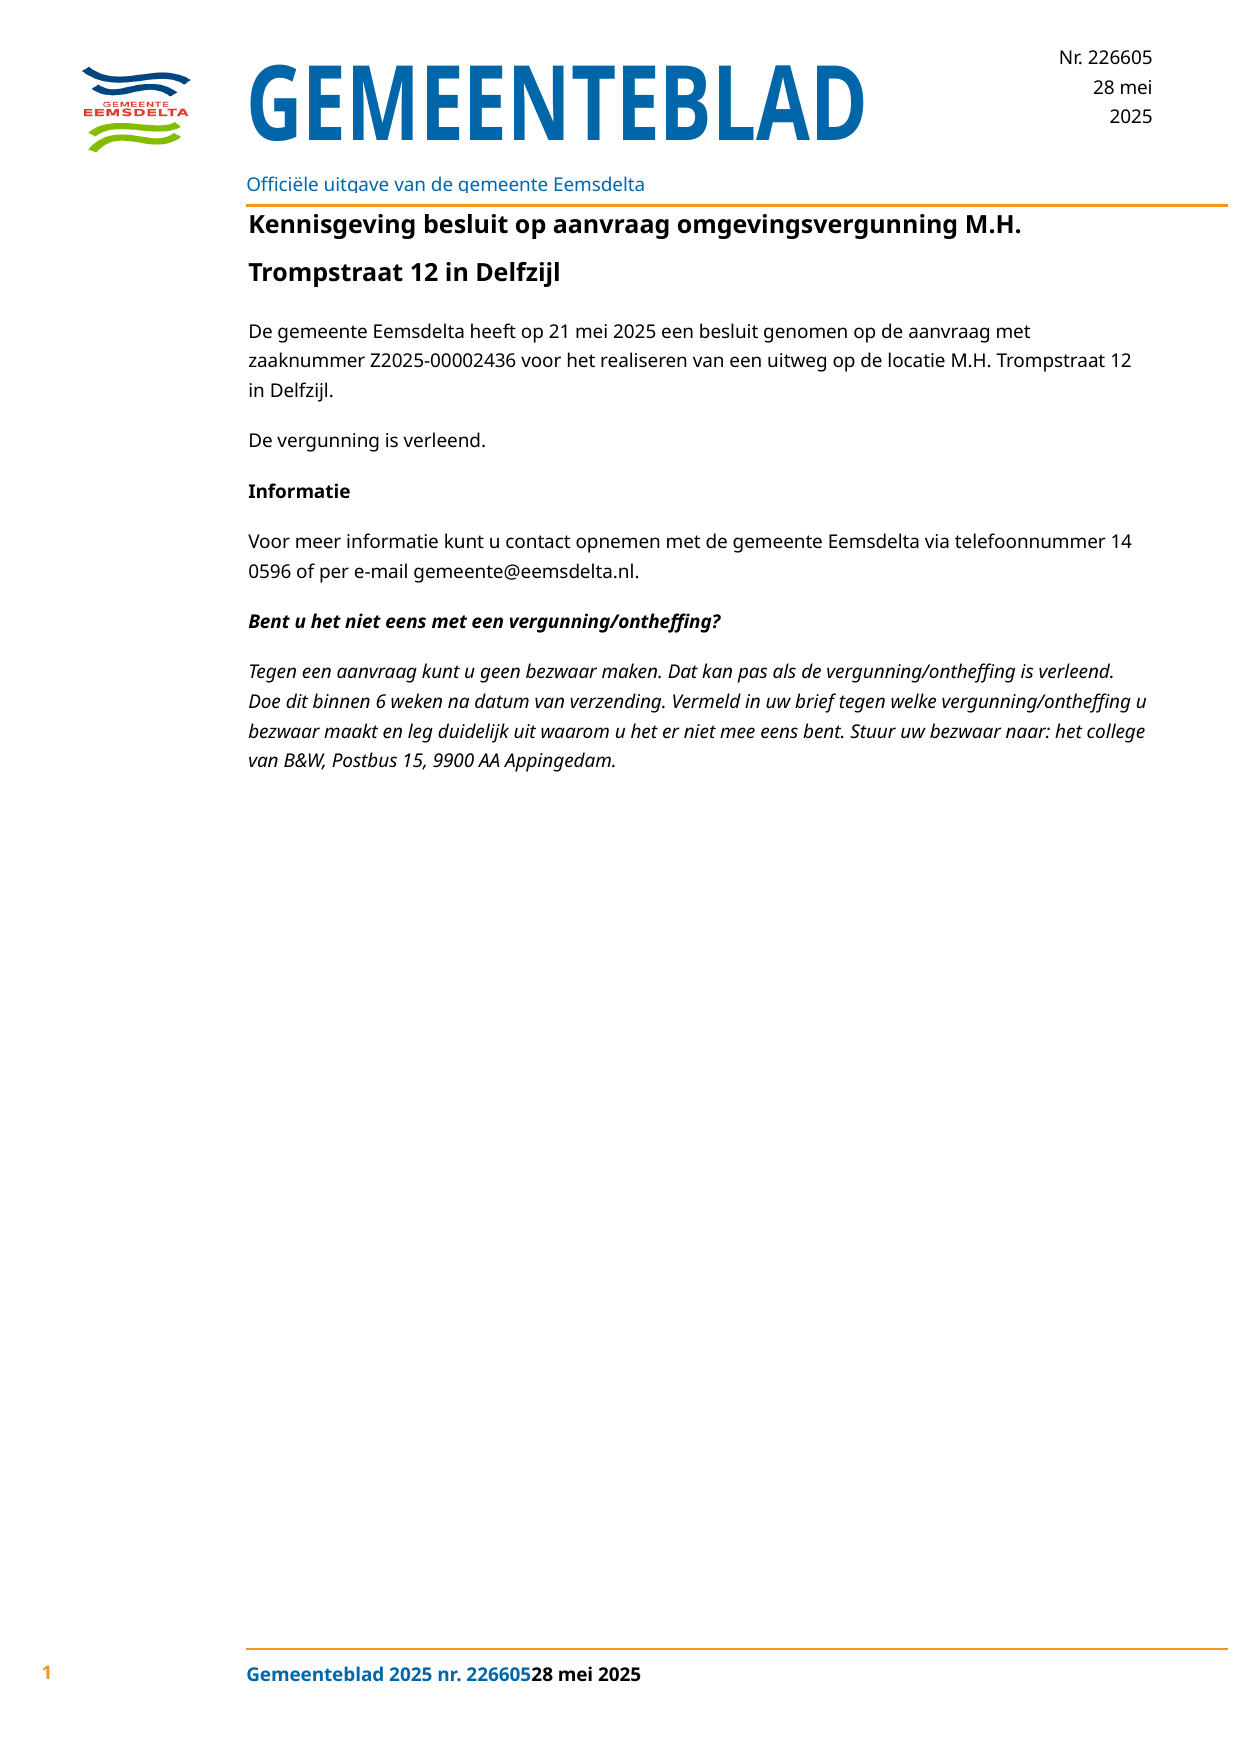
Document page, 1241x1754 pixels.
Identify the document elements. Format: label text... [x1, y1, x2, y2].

text Voor meer informatie kunt u contact opnemen met de gemeente Eemsdelta via telefoonnummer 14 0596 of per e-mail gemeente@eemsdelta.nl. [248, 528, 1152, 584]
text De gemeente Eemsdelta heeft op 21 mei 2025 een besluit genomen op de aanvraag met zaaknummer Z2025-00002436 voor het realiseren van een uitweg op de locatie M.H. Trompstraat 12 in Delfzijl. [248, 318, 1152, 403]
text De vergunning is verleend. [248, 427, 1152, 453]
picture [41, 47, 231, 172]
text Bent u het niet eens met een vergunning/ontheffing? [248, 608, 1152, 634]
text Tegen een aanvraag kunt u geen bezwaar maken. Dat kan pas als de vergunning/ontheffing is verleend. Doe dit binnen 6 weken na datum van verzending. Vermeld in uw brief tegen welke vergunning/ontheffing u bezwaar maakt en leg duidelijk uit waarom u het er niet mee eens bent. Stuur uw bezwaar naar: het college van B&W, Postbus 15, 9900 AA Appingedam. [248, 659, 1152, 773]
text Kennisgeving besluit op aanvraag omgevingsvergunning M.H. Trompstraat 12 in Delfzijl [248, 207, 1152, 288]
text Informatie [248, 478, 1152, 504]
